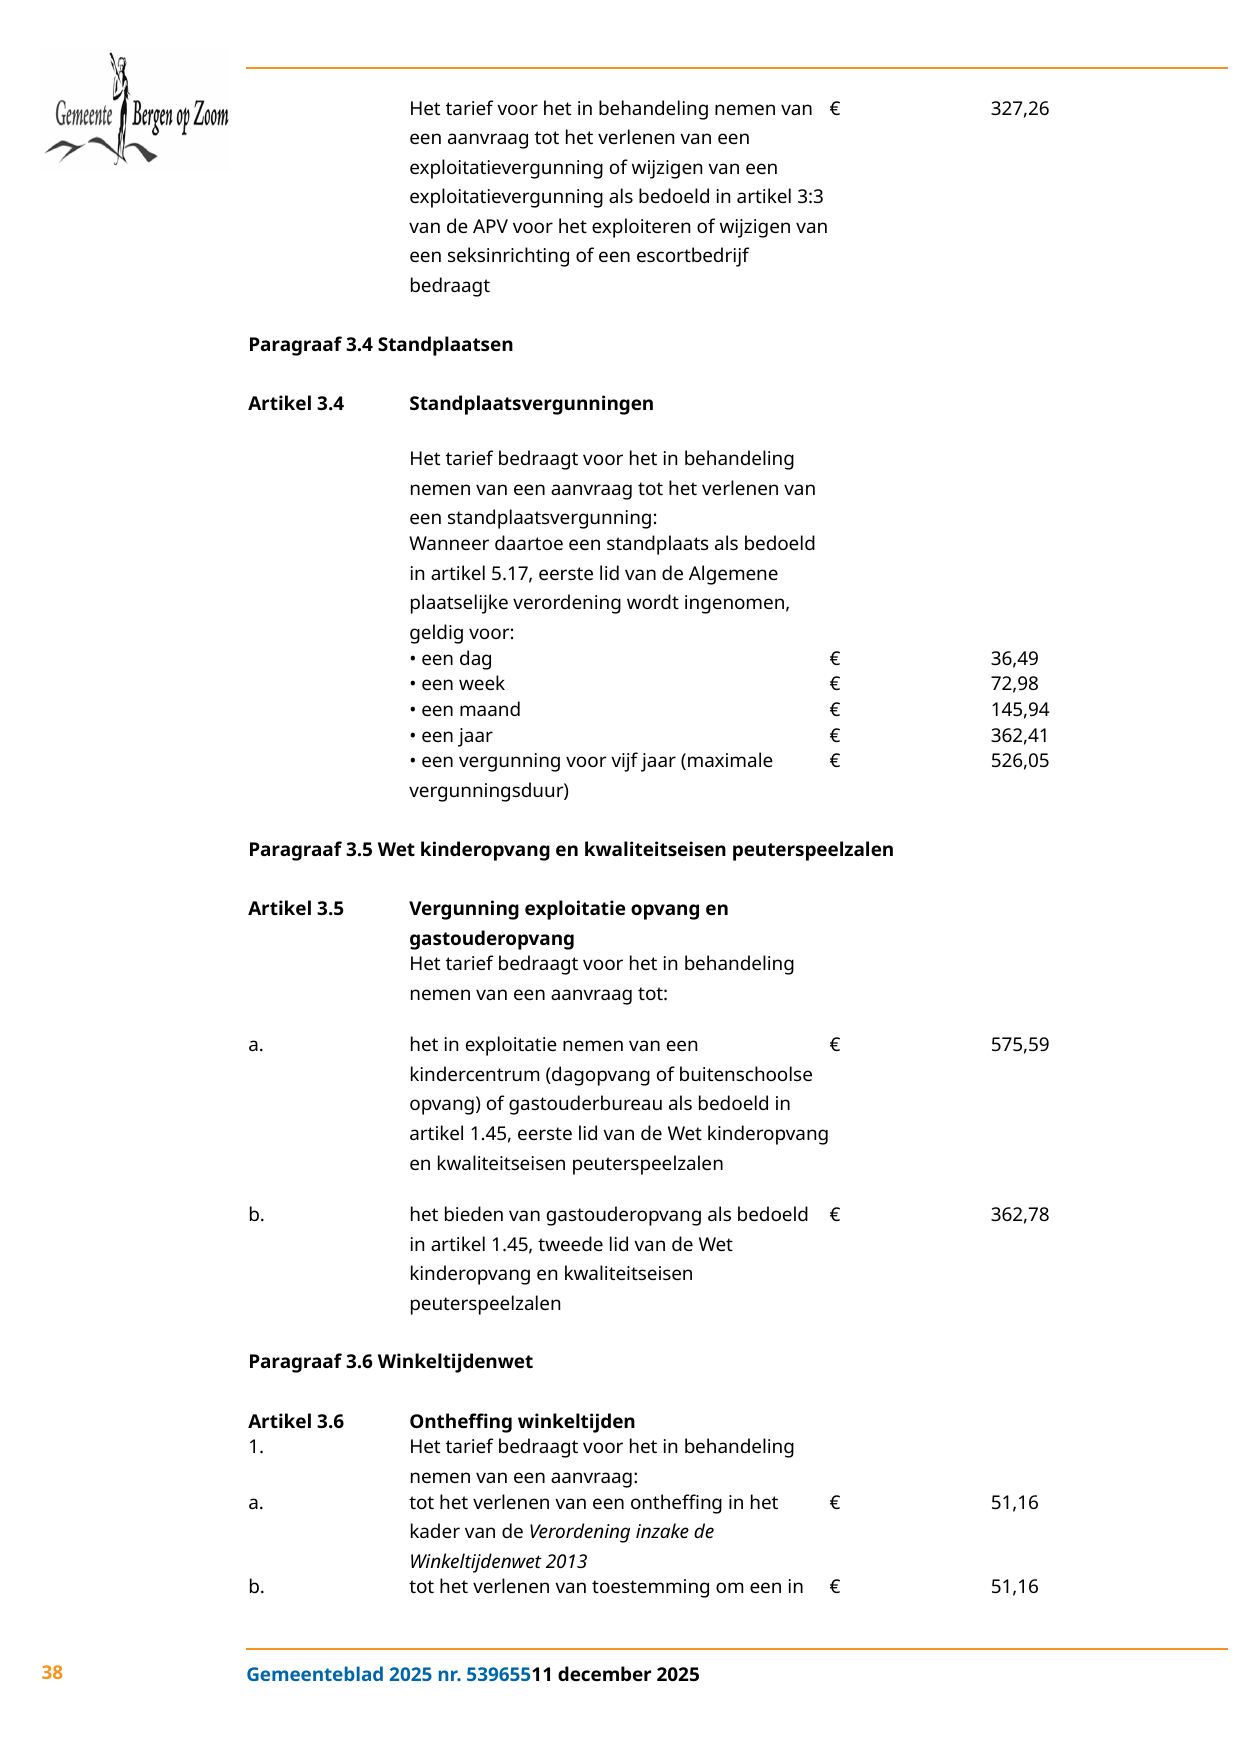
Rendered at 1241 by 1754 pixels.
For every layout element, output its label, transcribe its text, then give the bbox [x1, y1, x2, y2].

text Paragraaf 3.6 Winkeltijdenwet [248, 1348, 1152, 1374]
table_cell [829, 1006, 991, 1031]
table_cell 1. [248, 1434, 409, 1489]
text Paragraaf 3.4 Standplaatsen [248, 331, 1152, 357]
table_cell a. [248, 1489, 409, 1574]
table_cell 526,05 [991, 748, 1152, 803]
table_cell het bieden van gastouderopvang als bedoeld in artikel 1.45, tweede lid van de Wet kinderopvang en kwaliteitseisen peuterspeelzalen [409, 1201, 829, 1316]
table_cell € [829, 1201, 991, 1316]
table_cell • een dag [409, 645, 829, 671]
table_cell € [829, 1031, 991, 1176]
table_cell [248, 530, 409, 645]
table_cell [248, 950, 409, 1006]
table_cell € [829, 696, 991, 722]
table_cell € [829, 671, 991, 696]
table_cell [248, 645, 409, 671]
table_header [829, 1408, 991, 1433]
table_cell [829, 1434, 991, 1489]
table_header [829, 895, 991, 950]
table_cell 145,94 [991, 696, 1152, 722]
table_cell 362,78 [991, 1201, 1152, 1316]
table_cell [991, 1434, 1152, 1489]
table_cell € [829, 748, 991, 803]
table_cell • een vergunning voor vijf jaar (maximale vergunningsduur) [409, 748, 829, 803]
table_cell het in exploitatie nemen van een kindercentrum (dagopvang of buitenschoolse opvang) of gastouderbureau als bedoeld in artikel 1.45, eerste lid van de Wet kinderopvang en kwaliteitseisen peuterspeelzalen [409, 1031, 829, 1176]
table_cell 362,41 [991, 722, 1152, 748]
table_cell [991, 1176, 1152, 1201]
table_cell [829, 950, 991, 1006]
table_cell Het tarief voor het in behandeling nemen van een aanvraag tot het verlenen van een exploitatievergunning of wijzigen van een exploitatievergunning als bedoeld in artikel 3:3 van de APV voor het exploiteren of wijzigen van een seksinrichting of een escortbedrijf bedraagt [409, 95, 829, 298]
table_cell [409, 1006, 829, 1031]
table_header [829, 390, 991, 445]
table_cell [248, 95, 409, 298]
table_cell [409, 1176, 829, 1201]
table_cell 51,16 [991, 1574, 1152, 1599]
table_cell [248, 671, 409, 696]
table_header Artikel 3.6 [248, 1408, 409, 1433]
table_cell Het tarief bedraagt voor het in behandeling nemen van een aanvraag: [409, 1434, 829, 1489]
table_cell [248, 1006, 409, 1031]
text Paragraaf 3.5 Wet kinderopvang en kwaliteitseisen peuterspeelzalen [248, 836, 1152, 862]
table_cell [248, 748, 409, 803]
table_header [991, 390, 1152, 445]
picture [41, 47, 231, 172]
table_cell Wanneer daartoe een standplaats als bedoeld in artikel 5.17, eerste lid van de Algemene plaatselijke verordening wordt ingenomen, geldig voor: [409, 530, 829, 645]
table_cell b. [248, 1574, 409, 1599]
table_cell [991, 530, 1152, 645]
table_header Vergunning exploitatie opvang en gastouderopvang [409, 895, 829, 950]
table_cell a. [248, 1031, 409, 1176]
table_cell [991, 950, 1152, 1006]
table_cell [829, 445, 991, 530]
table_cell 327,26 [991, 95, 1152, 298]
table_cell • een week [409, 671, 829, 696]
table_cell [248, 696, 409, 722]
table_cell • een maand [409, 696, 829, 722]
table_cell tot het verlenen van een ontheffing in het kader van de Verordening inzake de Winkeltijdenwet 2013 [409, 1489, 829, 1574]
table_header Artikel 3.4 [248, 390, 409, 445]
table_cell 575,59 [991, 1031, 1152, 1176]
table_cell 36,49 [991, 645, 1152, 671]
table_cell € [829, 645, 991, 671]
table_cell Het tarief bedraagt voor het in behandeling nemen van een aanvraag tot: [409, 950, 829, 1006]
table_header [991, 895, 1152, 950]
table_cell [829, 1176, 991, 1201]
table_header Artikel 3.5 [248, 895, 409, 950]
table_header [991, 1408, 1152, 1433]
table_cell • een jaar [409, 722, 829, 748]
table_cell [248, 445, 409, 530]
table_cell 51,16 [991, 1489, 1152, 1574]
table_cell € [829, 1574, 991, 1599]
table_cell [991, 1006, 1152, 1031]
table_cell [248, 1176, 409, 1201]
table_cell [991, 445, 1152, 530]
table_cell Het tarief bedraagt voor het in behandeling nemen van een aanvraag tot het verlenen van een standplaatsvergunning: [409, 445, 829, 530]
table_cell 72,98 [991, 671, 1152, 696]
table_header Ontheffing winkeltijden [409, 1408, 829, 1433]
table_cell € [829, 722, 991, 748]
table_cell € [829, 95, 991, 298]
table_cell [829, 530, 991, 645]
table_cell tot het verlenen van toestemming om een in [409, 1574, 829, 1599]
table_cell b. [248, 1201, 409, 1316]
table_cell [248, 722, 409, 748]
table_header Standplaatsvergunningen [409, 390, 829, 445]
table_cell € [829, 1489, 991, 1574]
